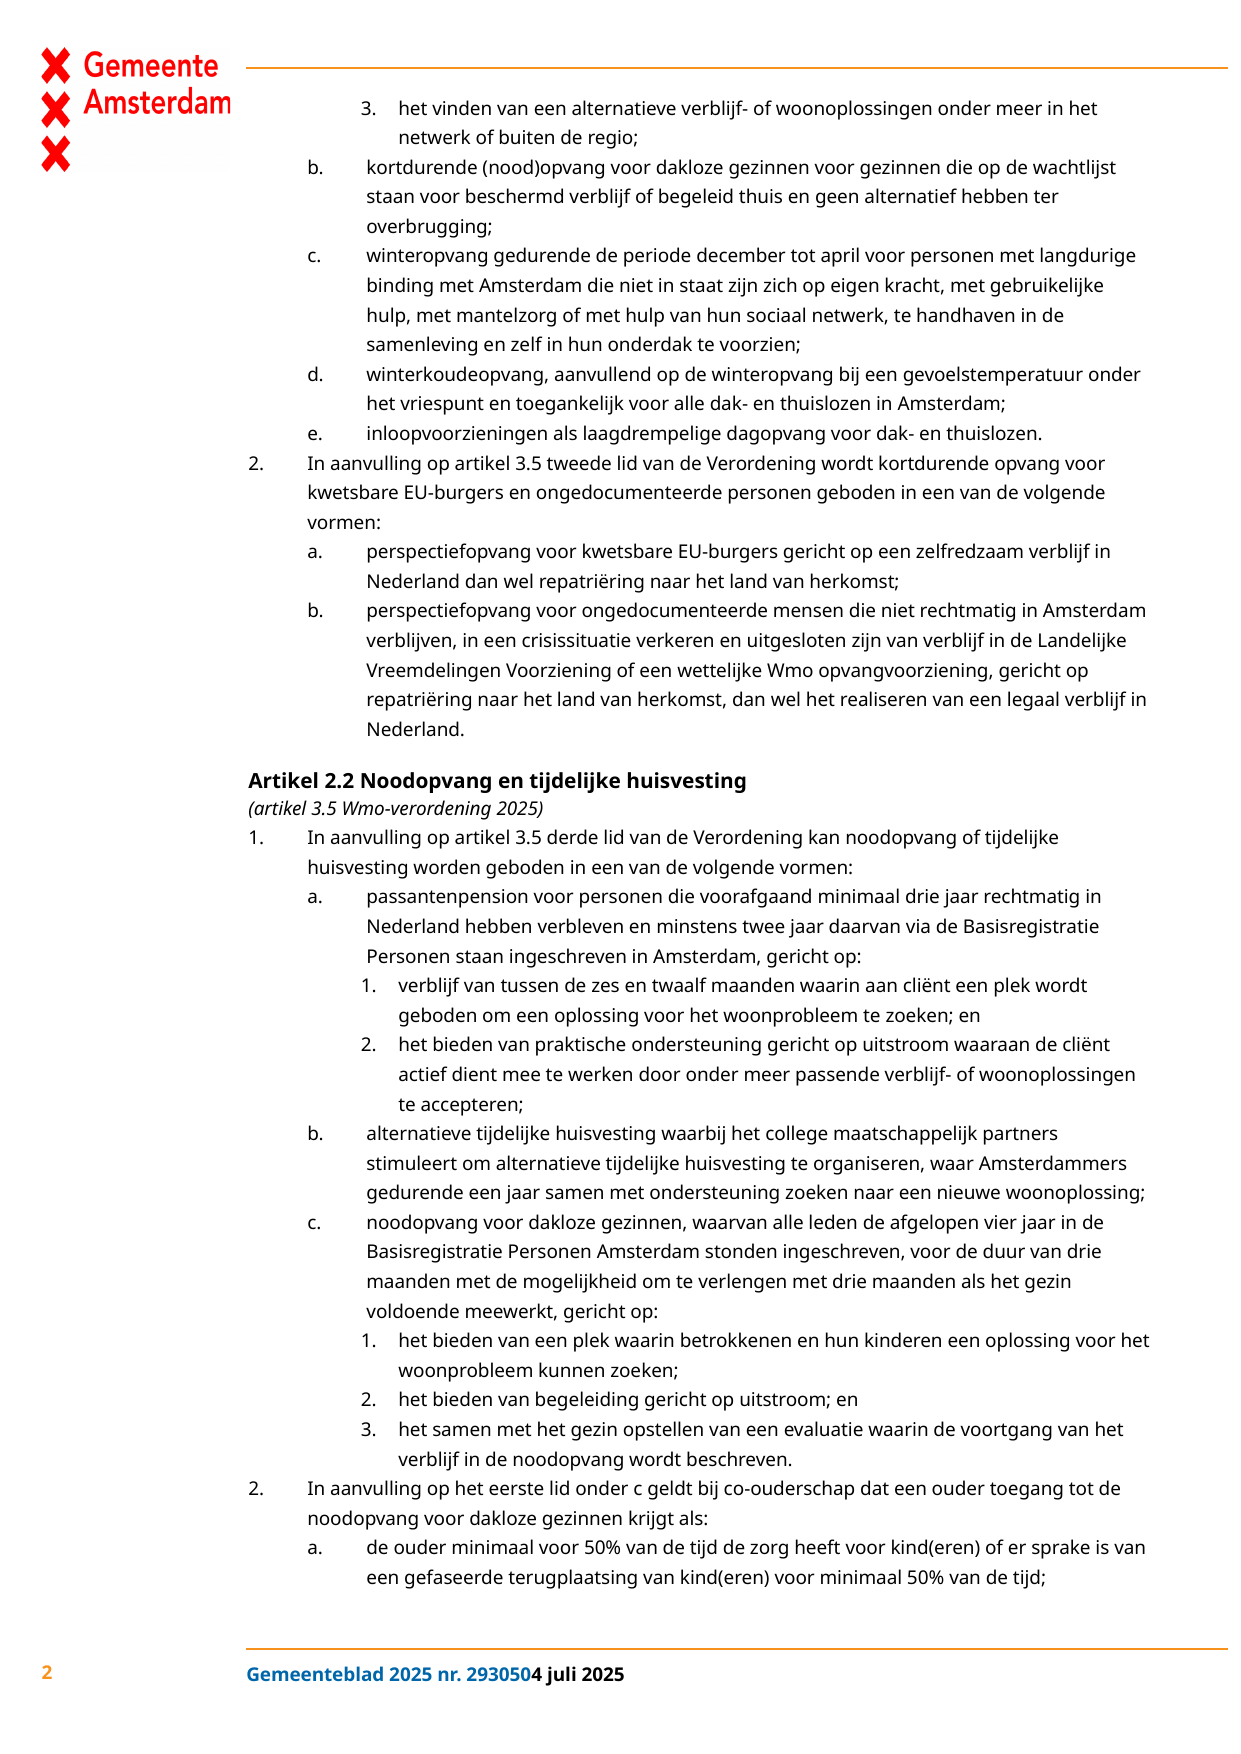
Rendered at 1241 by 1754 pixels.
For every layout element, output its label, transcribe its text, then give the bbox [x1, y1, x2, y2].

list verblijf van tussen de zes en twaalf maanden waarin aan cliënt een plek wordt geboden om een oplossing voor het woonprobleem te zoeken; en [361, 972, 1152, 1028]
list alternatieve tijdelijke huisvesting waarbij het college maatschappelijk partners stimuleert om alternatieve tijdelijke huisvesting te organiseren, waar Amsterdammers gedurende een jaar samen met ondersteuning zoeken naar een nieuwe woonoplossing; [307, 1120, 1152, 1205]
list inloopvoorzieningen als laagdrempelige dagopvang voor dak- en thuislozen. [307, 420, 1152, 446]
list kortdurende (nood)opvang voor dakloze gezinnen voor gezinnen die op de wachtlijst staan voor beschermd verblijf of begeleid thuis en geen alternatief hebben ter overbrugging; [307, 154, 1152, 239]
list het bieden van begeleiding gericht op uitstroom; en [361, 1387, 1152, 1412]
list perspectiefopvang voor ongedocumenteerde mensen die niet rechtmatig in Amsterdam verblijven, in een crisissituatie verkeren en uitgesloten zijn van verblijf in de Landelijke Vreemdelingen Voorziening of een wettelijke Wmo opvangvoorziening, gericht op repatriëring naar het land van herkomst, dan wel het realiseren van een legaal verblijf in Nederland. [307, 598, 1152, 742]
list het bieden van praktische ondersteuning gericht op uitstroom waaraan de cliënt actief dient mee te werken door onder meer passende verblijf- of woonoplossingen te accepteren; [361, 1032, 1152, 1116]
text (artikel 3.5 Wmo-verordening 2025) [248, 795, 1152, 821]
list het samen met het gezin opstellen van een evaluatie waarin de voortgang van het verblijf in de noodopvang wordt beschreven. [361, 1416, 1152, 1471]
list de ouder minimaal voor 50% van de tijd de zorg heeft voor kind(eren) of er sprake is van een gefaseerde terugplaatsing van kind(eren) voor minimaal 50% van de tijd; [307, 1534, 1152, 1590]
list het bieden van een plek waarin betrokkenen en hun kinderen een oplossing voor het woonprobleem kunnen zoeken; [361, 1327, 1152, 1383]
list winterkoudeopvang, aanvullend op de winteropvang bij een gevoelstemperatuur onder het vriespunt en toegankelijk voor alle dak- en thuislozen in Amsterdam; [307, 361, 1152, 416]
text Artikel 2.2 Noodopvang en tijdelijke huisvesting [248, 766, 1152, 795]
list noodopvang voor dakloze gezinnen, waarvan alle leden de afgelopen vier jaar in de Basisregistratie Personen Amsterdam stonden ingeschreven, voor de duur van drie maanden met de mogelijkheid om te verlengen met drie maanden als het gezin voldoende meewerkt, gericht op: [307, 1209, 1152, 1323]
list winteropvang gedurende de periode december tot april voor personen met langdurige binding met Amsterdam die niet in staat zijn zich op eigen kracht, met gebruikelijke hulp, met mantelzorg of met hulp van hun sociaal netwerk, te handhaven in de samenleving en zelf in hun onderdak te voorzien; [307, 243, 1152, 357]
picture [41, 47, 231, 172]
list passantenpension voor personen die voorafgaand minimaal drie jaar rechtmatig in Nederland hebben verbleven en minstens twee jaar daarvan via de Basisregistratie Personen staan ingeschreven in Amsterdam, gericht op: [307, 884, 1152, 968]
list In aanvulling op artikel 3.5 derde lid van de Verordening kan noodopvang of tijdelijke huisvesting worden geboden in een van de volgende vormen: [248, 824, 1152, 880]
list In aanvulling op het eerste lid onder c geldt bij co-ouderschap dat een ouder toegang tot de noodopvang voor dakloze gezinnen krijgt als: [248, 1475, 1152, 1531]
list perspectiefopvang voor kwetsbare EU-burgers gericht op een zelfredzaam verblijf in Nederland dan wel repatriëring naar het land van herkomst; [307, 538, 1152, 594]
list het vinden van een alternatieve verblijf- of woonoplossingen onder meer in het netwerk of buiten de regio; [361, 95, 1152, 150]
list In aanvulling op artikel 3.5 tweede lid van de Verordening wordt kortdurende opvang voor kwetsbare EU-burgers en ongedocumenteerde personen geboden in een van de volgende vormen: [248, 450, 1152, 535]
